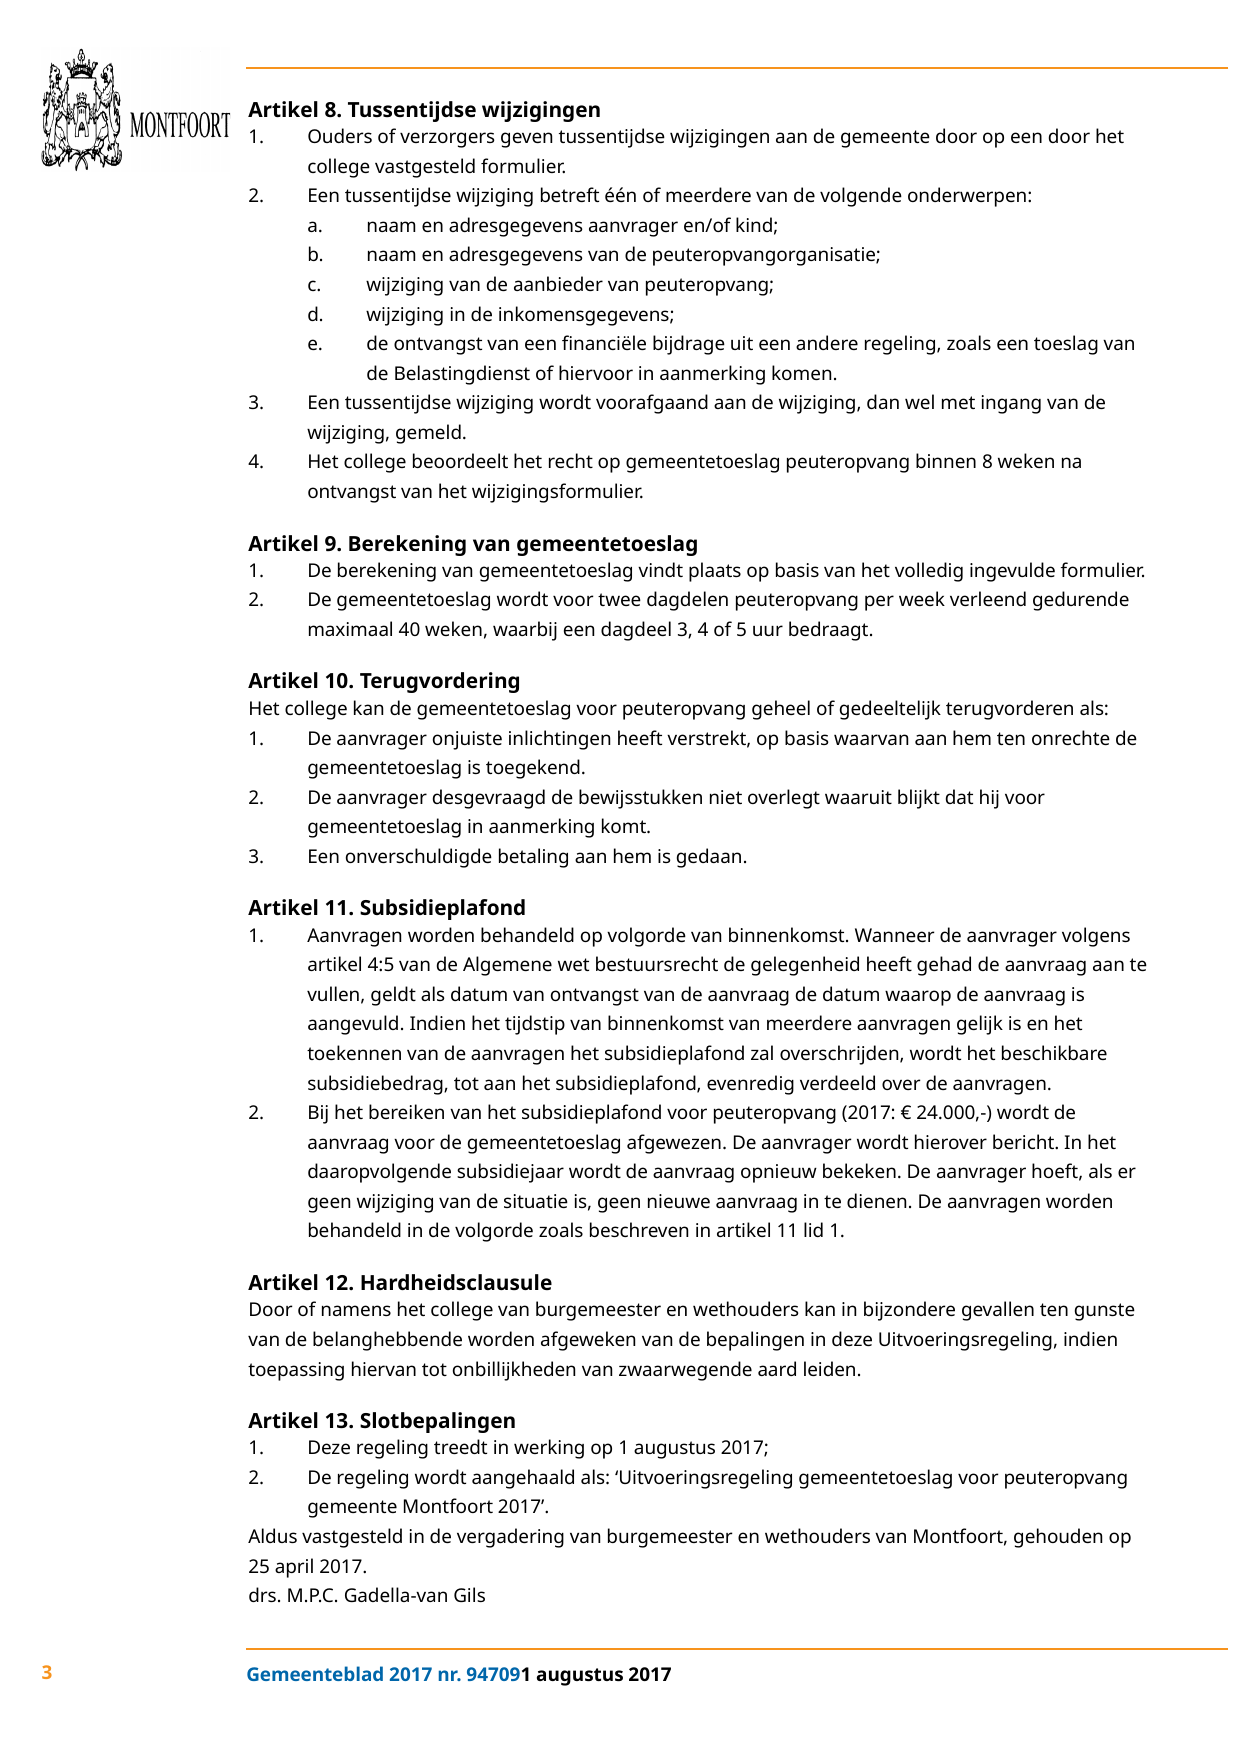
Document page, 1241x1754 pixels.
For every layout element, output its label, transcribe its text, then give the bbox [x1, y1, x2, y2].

list Het college beoordeelt het recht op gemeentetoeslag peuteropvang binnen 8 weken na ontvangst van het wijzigingsformulier. [248, 449, 1152, 504]
list Deze regeling treedt in werking op 1 augustus 2017; [248, 1434, 1152, 1460]
list de ontvangst van een financiële bijdrage uit een andere regeling, zoals een toeslag van de Belastingdienst of hiervoor in aanmerking komen. [307, 330, 1152, 386]
text Door of namens het college van burgemeester en wethouders kan in bijzondere gevallen ten gunste van de belanghebbende worden afgeweken van de bepalingen in deze Uitvoeringsregeling, indien toepassing hiervan tot onbillijkheden van zwaarwegende aard leiden. [248, 1297, 1152, 1381]
list Bij het bereiken van het subsidieplafond voor peuteropvang (2017: € 24.000,-) wordt de aanvraag voor de gemeentetoeslag afgewezen. De aanvrager wordt hierover bericht. In het daaropvolgende subsidiejaar wordt de aanvraag opnieuw bekeken. De aanvrager hoeft, als er geen wijziging van de situatie is, geen nieuwe aanvraag in te dienen. De aanvragen worden behandeld in de volgorde zoals beschreven in artikel 11 lid 1. [248, 1099, 1152, 1243]
list naam en adresgegevens aanvrager en/of kind; [307, 212, 1152, 238]
picture [41, 47, 231, 172]
list Een tussentijdse wijziging betreft één of meerdere van de volgende onderwerpen: [248, 182, 1152, 208]
text Artikel 9. Berekening van gemeentetoeslag [248, 529, 1152, 557]
text Het college kan de gemeentetoeslag voor peuteropvang geheel of gedeeltelijk terugvorderen als: [248, 695, 1152, 721]
text Artikel 10. Terugvordering [248, 667, 1152, 695]
list De gemeentetoeslag wordt voor twee dagdelen peuteropvang per week verleend gedurende maximaal 40 weken, waarbij een dagdeel 3, 4 of 5 uur bedraagt. [248, 587, 1152, 642]
text Artikel 11. Subsidieplafond [248, 893, 1152, 922]
list Een tussentijdse wijziging wordt voorafgaand aan de wijziging, dan wel met ingang van de wijziging, gemeld. [248, 389, 1152, 445]
text Artikel 8. Tussentijdse wijzigingen [248, 95, 1152, 123]
list De aanvrager desgevraagd de bewijsstukken niet overlegt waaruit blijkt dat hij voor gemeentetoeslag in aanmerking komt. [248, 784, 1152, 839]
list De aanvrager onjuiste inlichtingen heeft verstrekt, op basis waarvan aan hem ten onrechte de gemeentetoeslag is toegekend. [248, 725, 1152, 780]
text drs. M.P.C. Gadella-van Gils [248, 1582, 1152, 1608]
text Artikel 12. Hardheidsclausule [248, 1268, 1152, 1297]
text Artikel 13. Slotbepalingen [248, 1406, 1152, 1434]
list wijziging in de inkomensgegevens; [307, 301, 1152, 326]
list naam en adresgegevens van de peuteropvangorganisatie; [307, 242, 1152, 267]
list Aanvragen worden behandeld op volgorde van binnenkomst. Wanneer de aanvrager volgens artikel 4:5 van de Algemene wet bestuursrecht de gelegenheid heeft gehad de aanvraag aan te vullen, geldt als datum van ontvangst van de aanvraag de datum waarop de aanvraag is aangevuld. Indien het tijdstip van binnenkomst van meerdere aanvragen gelijk is en het toekennen van de aanvragen het subsidieplafond zal overschrijden, wordt het beschikbare subsidiebedrag, tot aan het subsidieplafond, evenredig verdeeld over de aanvragen. [248, 922, 1152, 1096]
list Een onverschuldigde betaling aan hem is gedaan. [248, 843, 1152, 869]
list De regeling wordt aangehaald als: ‘Uitvoeringsregeling gemeentetoeslag voor peuteropvang gemeente Montfoort 2017’. [248, 1464, 1152, 1519]
list De berekening van gemeentetoeslag vindt plaats op basis van het volledig ingevulde formulier. [248, 557, 1152, 583]
list Ouders of verzorgers geven tussentijdse wijzigingen aan de gemeente door op een door het college vastgesteld formulier. [248, 123, 1152, 178]
text Aldus vastgesteld in de vergadering van burgemeester en wethouders van Montfoort, gehouden op 25 april 2017. [248, 1523, 1152, 1579]
list wijziging van de aanbieder van peuteropvang; [307, 271, 1152, 297]
